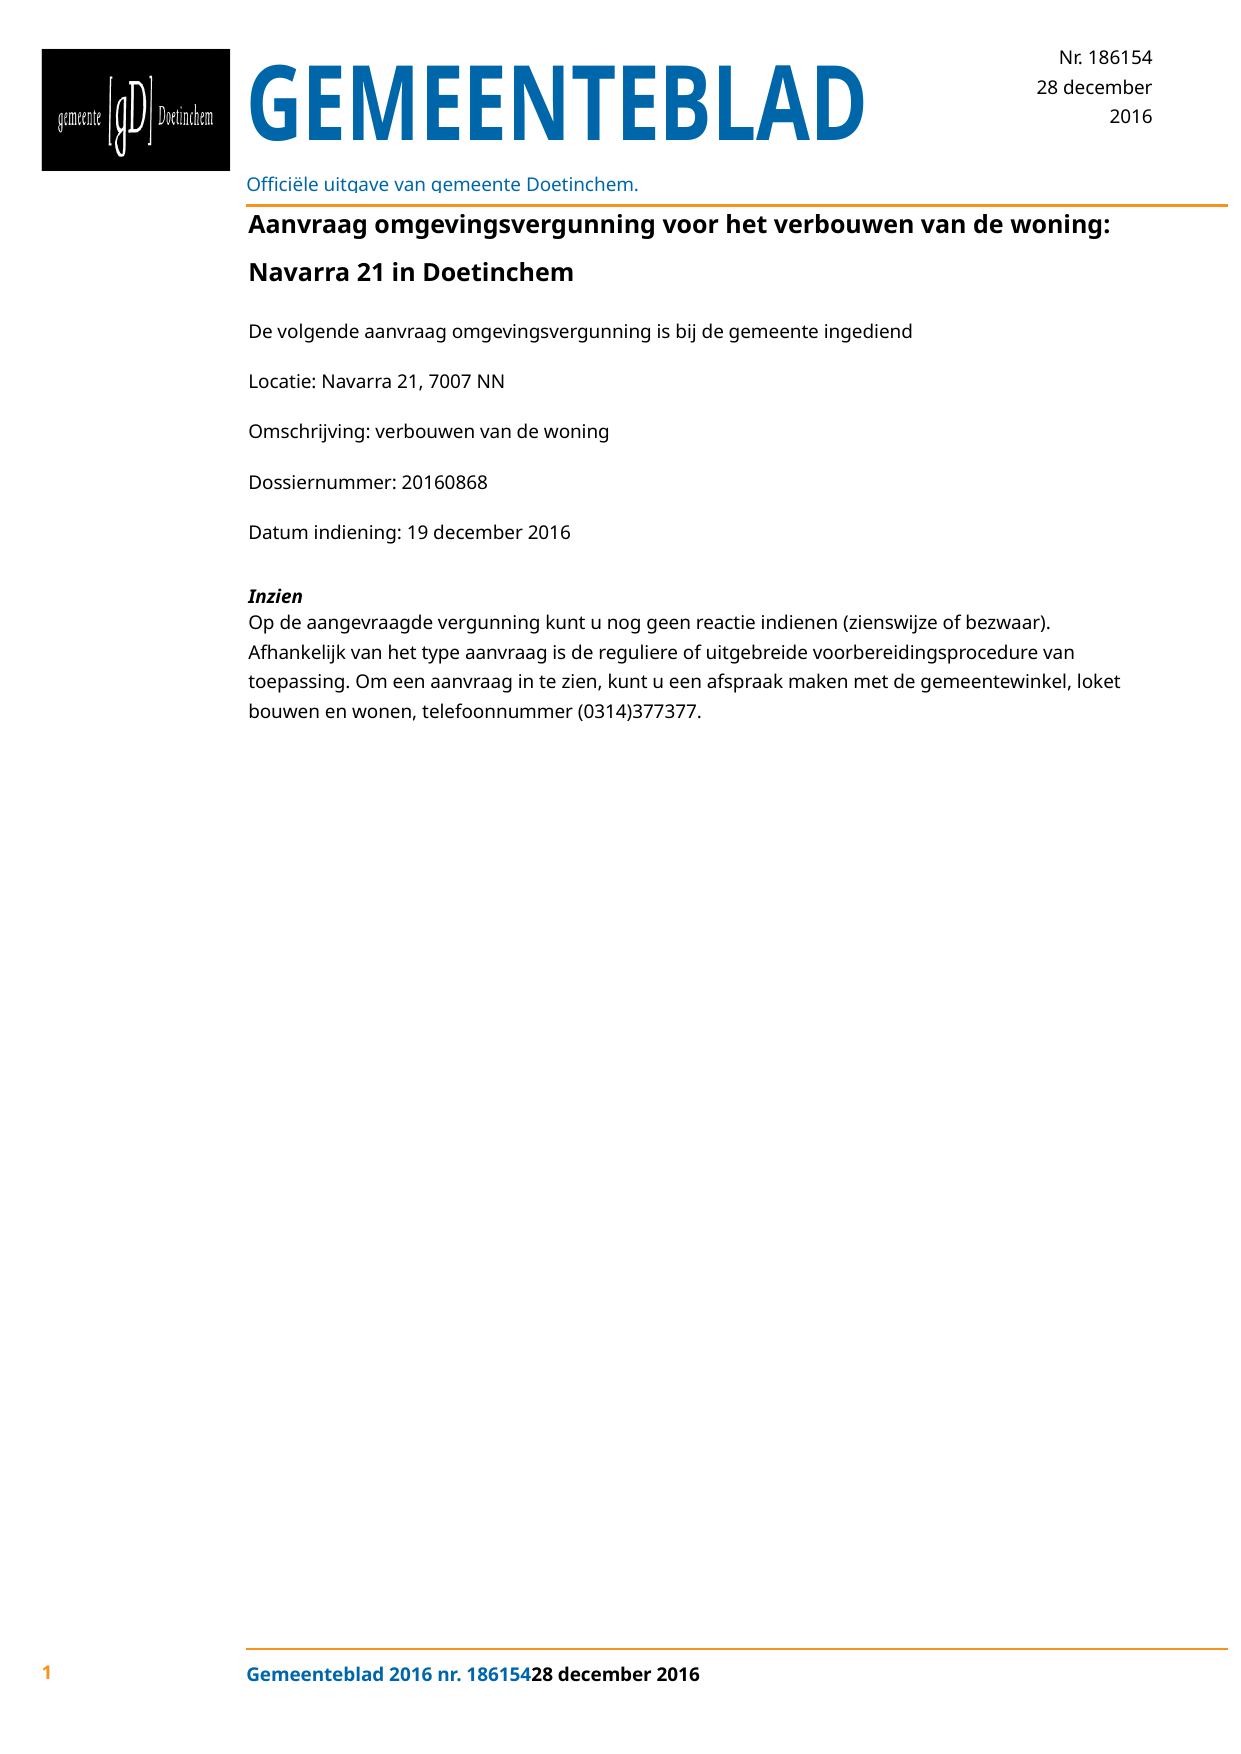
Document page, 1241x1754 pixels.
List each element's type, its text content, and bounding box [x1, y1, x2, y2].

text Aanvraag omgevingsvergunning voor het verbouwen van de woning: Navarra 21 in Doetinchem [248, 207, 1152, 288]
picture [41, 47, 231, 172]
text Dossiernummer: 20160868 [248, 469, 1152, 495]
text Inzien [248, 583, 1152, 609]
text Op de aangevraagde vergunning kunt u nog geen reactie indienen (zienswijze of bezwaar). Afhankelijk van het type aanvraag is de reguliere of uitgebreide voorbereidingsprocedure van toepassing. Om een aanvraag in te zien, kunt u een afspraak maken met de gemeentewinkel, loket bouwen en wonen, telefoonnummer (0314)377377. [248, 609, 1152, 724]
text De volgende aanvraag omgevingsvergunning is bij de gemeente ingediend [248, 318, 1152, 344]
text Omschrijving: verbouwen van de woning [248, 419, 1152, 444]
text Datum indiening: 19 december 2016 [248, 519, 1152, 545]
text Locatie: Navarra 21, 7007 NN [248, 368, 1152, 394]
